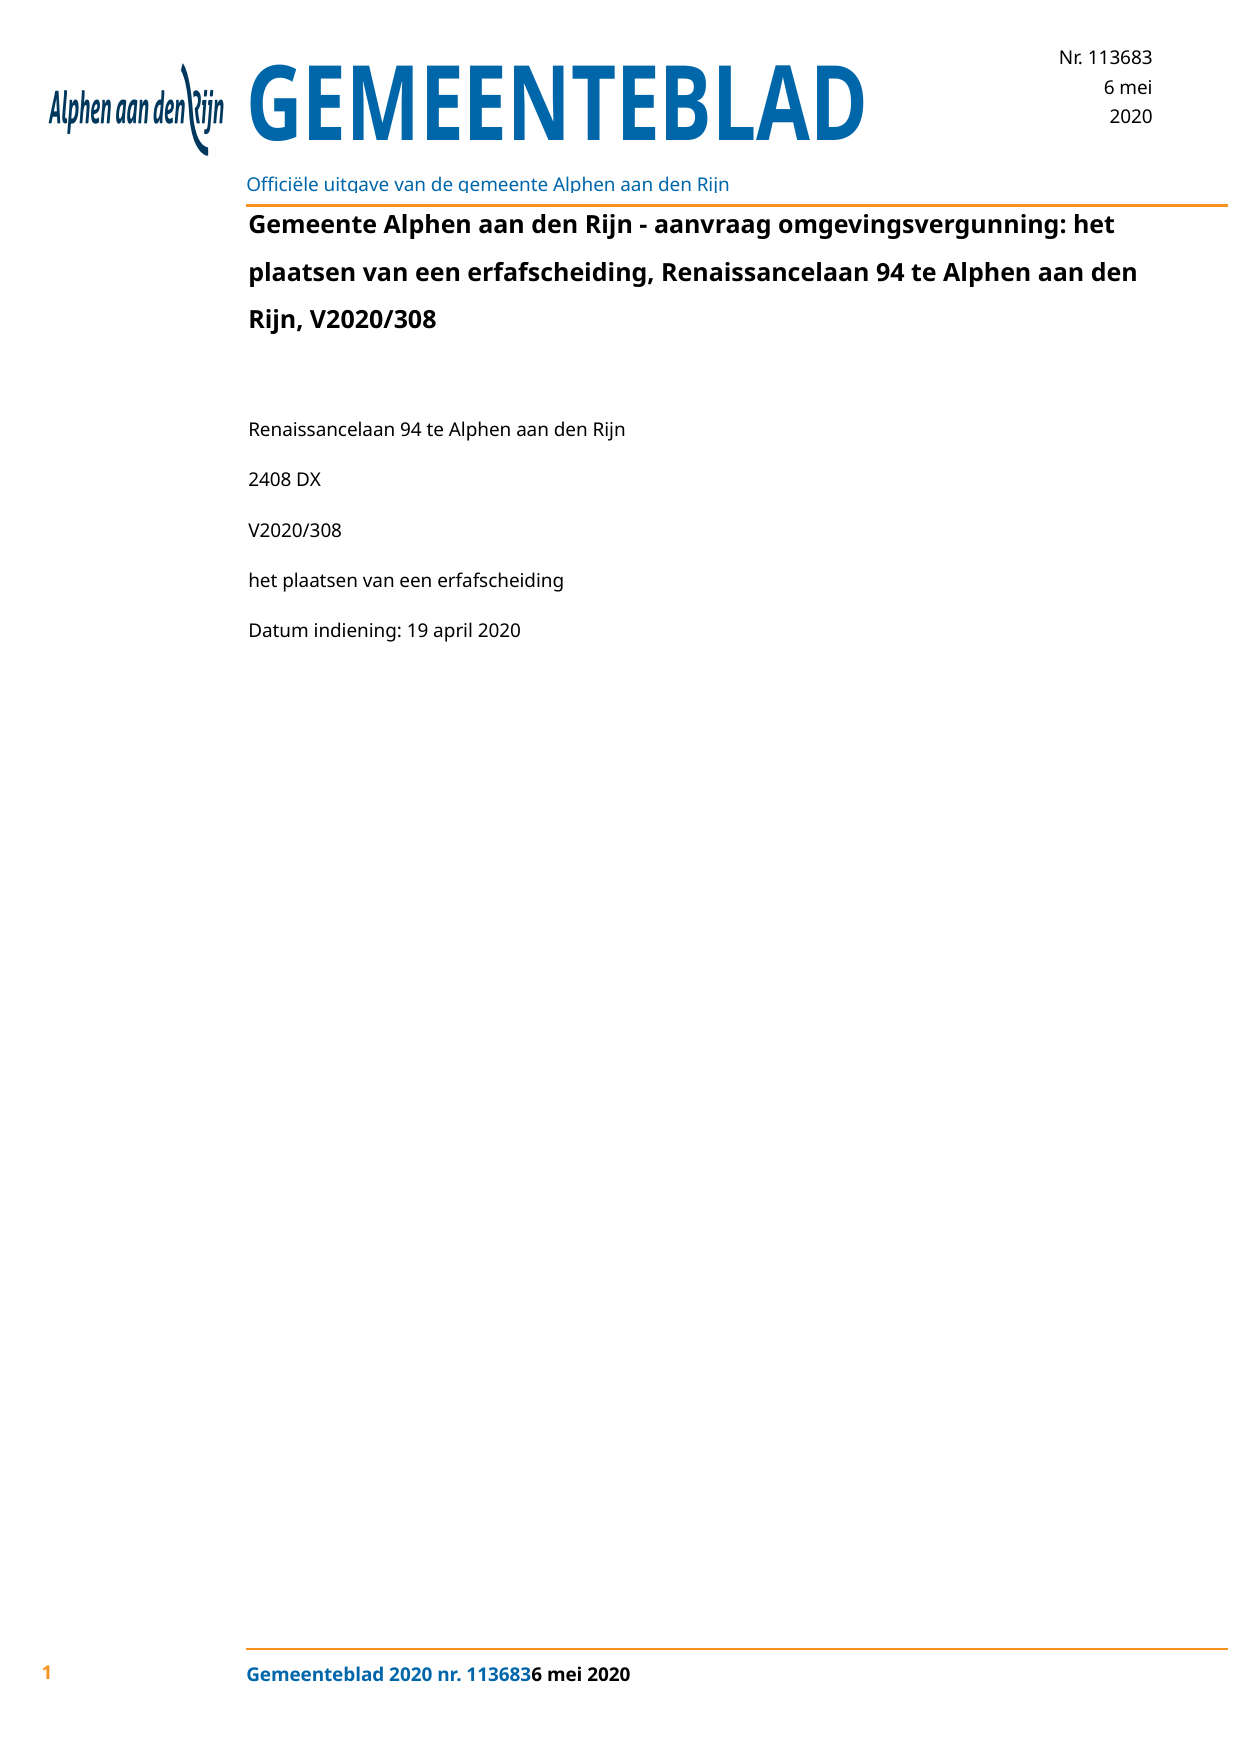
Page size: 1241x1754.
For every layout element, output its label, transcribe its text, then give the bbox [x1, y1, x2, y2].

text Renaissancelaan 94 te Alphen aan den Rijn [248, 416, 1152, 442]
text het plaatsen van een erfafscheiding [248, 567, 1152, 593]
text Gemeente Alphen aan den Rijn - aanvraag omgevingsvergunning: het plaatsen van een erfafscheiding, Renaissancelaan 94 te Alphen aan den Rijn, V2020/308 [248, 207, 1152, 336]
text V2020/308 [248, 517, 1152, 542]
picture [41, 47, 231, 172]
text 2408 DX [248, 466, 1152, 492]
text Datum indiening: 19 april 2020 [248, 618, 1152, 643]
